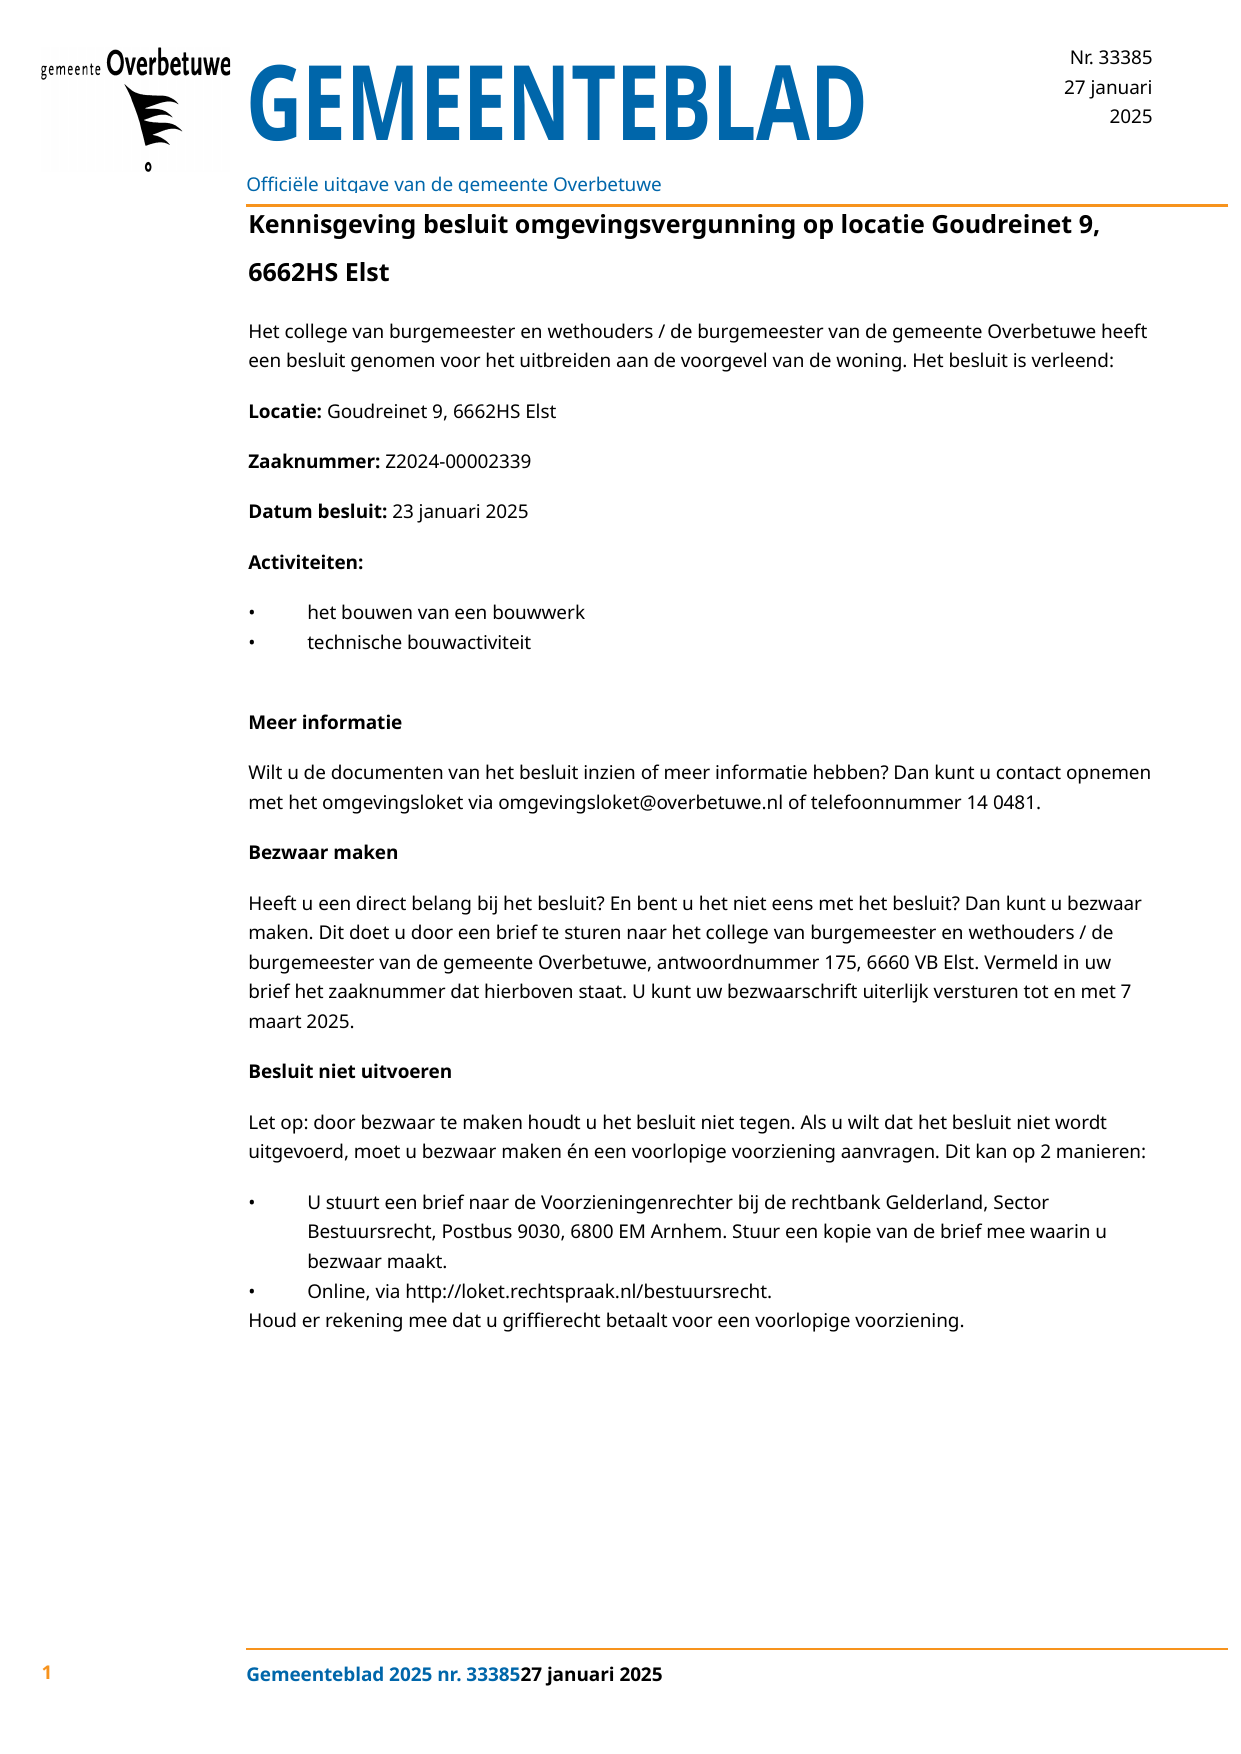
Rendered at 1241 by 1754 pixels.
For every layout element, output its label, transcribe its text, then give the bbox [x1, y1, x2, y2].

text Heeft u een direct belang bij het besluit? En bent u het niet eens met het besluit? Dan kunt u bezwaar maken. Dit doet u door een brief te sturen naar het college van burgemeester en wethouders / de burgemeester van de gemeente Overbetuwe, antwoordnummer 175, 6660 VB Elst. Vermeld in uw brief het zaaknummer dat hierboven staat. U kunt uw bezwaarschrift uiterlijk versturen tot en met 7 maart 2025. [248, 890, 1152, 1034]
text Bezwaar maken [248, 839, 1152, 865]
picture [41, 47, 231, 172]
list technische bouwactiviteit [248, 629, 1152, 655]
text Houd er rekening mee dat u griffierecht betaalt voor een voorlopige voorziening. [248, 1307, 1152, 1333]
text Let op: door bezwaar te maken houdt u het besluit niet tegen. Als u wilt dat het besluit niet wordt uitgevoerd, moet u bezwaar maken én een voorlopige voorziening aanvragen. Dit kan op 2 manieren: [248, 1109, 1152, 1164]
text Activiteiten: [248, 549, 1152, 575]
list Online, via http://loket.rechtspraak.nl/bestuursrecht. [248, 1278, 1152, 1304]
text Locatie: Goudreinet 9, 6662HS Elst [248, 398, 1152, 424]
list U stuurt een brief naar de Voorzieningenrechter bij de rechtbank Gelderland, Sector Bestuursrecht, Postbus 9030, 6800 EM Arnhem. Stuur een kopie van de brief mee waarin u bezwaar maakt. [248, 1189, 1152, 1274]
text Besluit niet uitvoeren [248, 1059, 1152, 1084]
text Meer informatie [248, 709, 1152, 735]
list het bouwen van een bouwwerk [248, 599, 1152, 625]
text Datum besluit: 23 januari 2025 [248, 499, 1152, 524]
text Het college van burgemeester en wethouders / de burgemeester van de gemeente Overbetuwe heeft een besluit genomen voor het uitbreiden aan de voorgevel van de woning. Het besluit is verleend: [248, 318, 1152, 373]
text Kennisgeving besluit omgevingsvergunning op locatie Goudreinet 9, 6662HS Elst [248, 207, 1152, 288]
text Wilt u de documenten van het besluit inzien of meer informatie hebben? Dan kunt u contact opnemen met het omgevingsloket via omgevingsloket@overbetuwe.nl of telefoonnummer 14 0481. [248, 759, 1152, 815]
text Zaaknummer: Z2024-00002339 [248, 448, 1152, 474]
